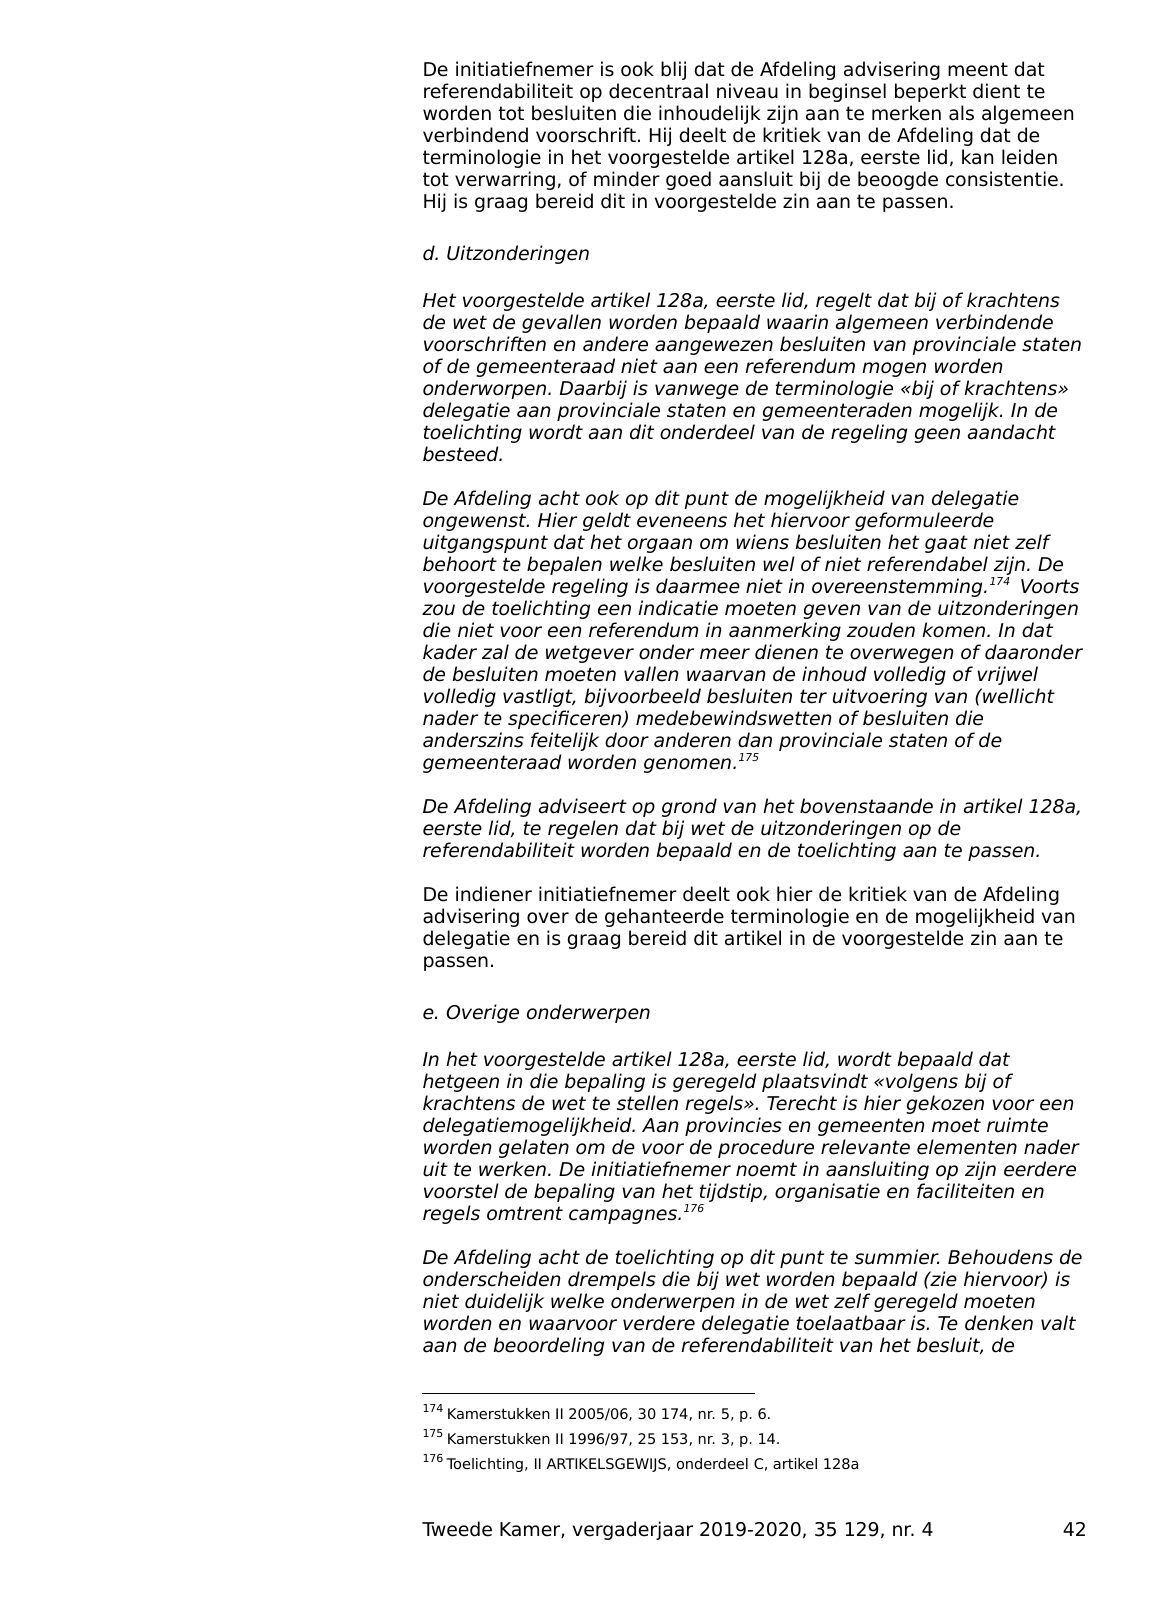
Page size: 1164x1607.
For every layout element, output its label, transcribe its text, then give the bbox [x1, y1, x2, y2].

text De Afdeling acht de toelichting op dit punt te summier. Behoudens de onderscheiden drempels die bij wet worden bepaald (zie hiervoor) is niet duidelijk welke onderwerpen in de wet zelf geregeld moeten worden en waarvoor verdere delegatie toelaatbaar is. Te denken valt aan de beoordeling van de referendabiliteit van het besluit, de [422, 1247, 1087, 1357]
text Het voorgestelde artikel 128a, eerste lid, regelt dat bij of krachtens de wet de gevallen worden bepaald waarin algemeen verbindende voorschriften en andere aangewezen besluiten van provinciale staten of de gemeenteraad niet aan een referendum mogen worden onderworpen. Daarbij is vanwege de terminologie «bij of krachtens» delegatie aan provinciale staten en gemeenteraden mogelijk. In de toelichting wordt aan dit onderdeel van de regeling geen aandacht besteed. [422, 290, 1087, 466]
text Kamerstukken II 2005/06, 30 174, nr. 5, p. 6. [422, 1402, 1087, 1424]
text Toelichting, II ARTIKELSGEWIJS, onderdeel C, artikel 128a [422, 1452, 1087, 1474]
text De Afdeling adviseert op grond van het bovenstaande in artikel 128a, eerste lid, te regelen dat bij wet de uitzonderingen op de referendabiliteit worden bepaald en de toelichting aan te passen. [422, 796, 1087, 862]
text In het voorgestelde artikel 128a, eerste lid, wordt bepaald dat hetgeen in die bepaling is geregeld plaatsvindt «volgens bij of krachtens de wet te stellen regels». Terecht is hier gekozen voor een delegatiemogelijkheid. Aan provincies en gemeenten moet ruimte worden gelaten om de voor de procedure relevante elementen nader uit te werken. De initiatiefnemer noemt in aansluiting op zijn eerdere voorstel de bepaling van het tijdstip, organisatie en faciliteiten en regels omtrent campagnes. [422, 1049, 1087, 1225]
text De indiener initiatiefnemer deelt ook hier de kritiek van de Afdeling advisering over de gehanteerde terminologie en de mogelijkheid van delegatie en is graag bereid dit artikel in de voorgestelde zin aan te passen. [422, 884, 1087, 972]
subtitle d. Uitzonderingen [422, 243, 1087, 265]
text De initiatiefnemer is ook blij dat de Afdeling advisering meent dat referendabiliteit op decentraal niveau in beginsel beperkt dient te worden tot besluiten die inhoudelijk zijn aan te merken als algemeen verbindend voorschrift. Hij deelt de kritiek van de Afdeling dat de terminologie in het voorgestelde artikel 128a, eerste lid, kan leiden tot verwarring, of minder goed aansluit bij de beoogde consistentie. Hij is graag bereid dit in voorgestelde zin aan te passen. [422, 59, 1087, 213]
text De Afdeling acht ook op dit punt de mogelijkheid van delegatie ongewenst. Hier geldt eveneens het hiervoor geformuleerde uitgangspunt dat het orgaan om wiens besluiten het gaat niet zelf behoort te bepalen welke besluiten wel of niet referendabel zijn. De voorgestelde regeling is daarmee niet in overeenstemming. Voorts zou de toelichting een indicatie moeten geven van de uitzonderingen die niet voor een referendum in aanmerking zouden komen. In dat kader zal de wetgever onder meer dienen te overwegen of daaronder de besluiten moeten vallen waarvan de inhoud volledig of vrijwel volledig vastligt, bijvoorbeeld besluiten ter uitvoering van (wellicht nader te specificeren) medebewindswetten of besluiten die anderszins feitelijk door anderen dan provinciale staten of de gemeenteraad worden genomen. [422, 488, 1087, 774]
text Kamerstukken II 1996/97, 25 153, nr. 3, p. 14. [422, 1427, 1087, 1449]
subtitle e. Overige onderwerpen [422, 1002, 1087, 1024]
